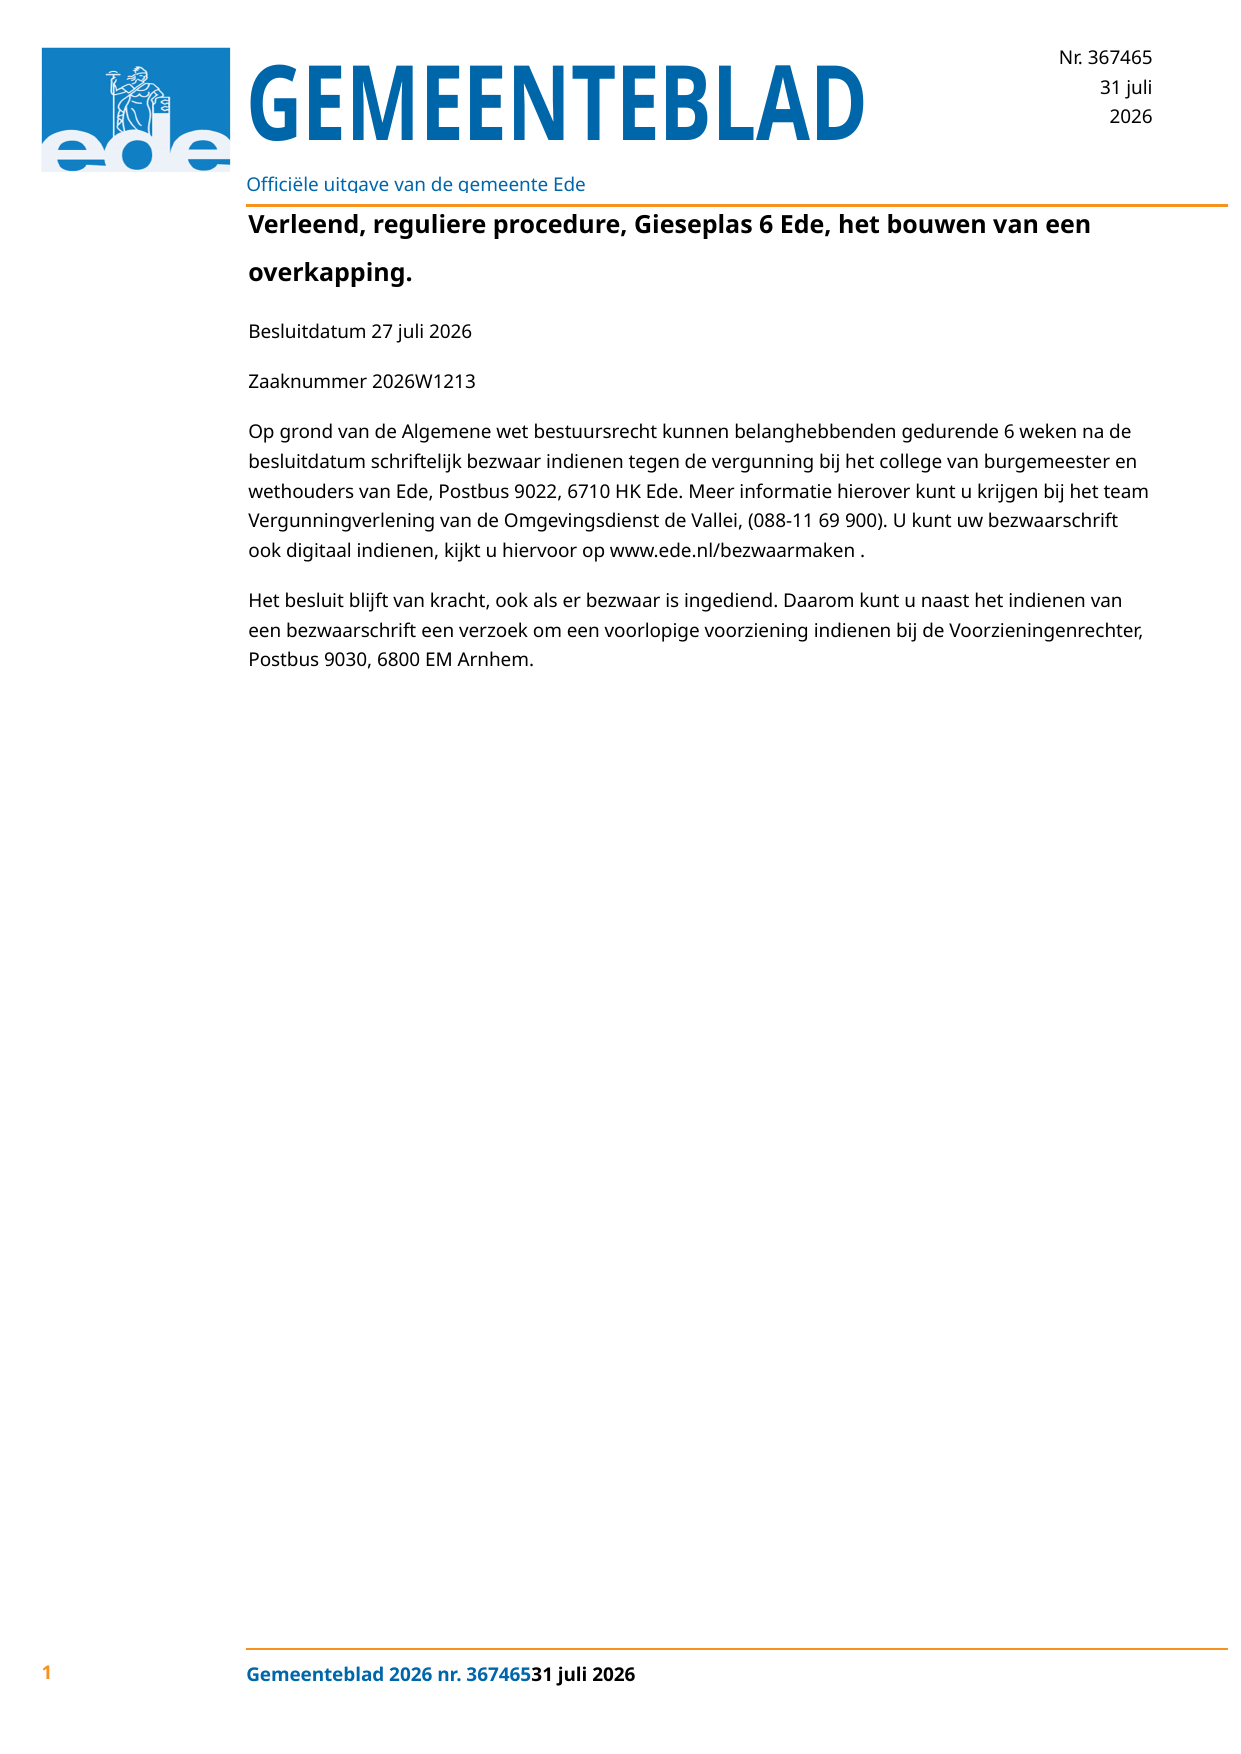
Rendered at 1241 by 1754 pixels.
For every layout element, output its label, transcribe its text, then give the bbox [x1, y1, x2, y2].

text Verleend, reguliere procedure, Gieseplas 6 Ede, het bouwen van een overkapping. [248, 207, 1152, 288]
text Op grond van de Algemene wet bestuursrecht kunnen belanghebbenden gedurende 6 weken na de besluitdatum schriftelijk bezwaar indienen tegen de vergunning bij het college van burgemeester en wethouders van Ede, Postbus 9022, 6710 HK Ede. Meer informatie hierover kunt u krijgen bij het team Vergunningverlening van de Omgevingsdienst de Vallei, (088-11 69 900). U kunt uw bezwaarschrift ook digitaal indienen, kijkt u hiervoor op www.ede.nl/bezwaarmaken . [248, 419, 1152, 563]
text Het besluit blijft van kracht, ook als er bezwaar is ingediend. Daarom kunt u naast het indienen van een bezwaarschrift een verzoek om een voorlopige voorziening indienen bij de Voorzieningenrechter, Postbus 9030, 6800 EM Arnhem. [248, 587, 1152, 672]
text Zaaknummer 2026W1213 [248, 368, 1152, 394]
picture [41, 47, 231, 172]
text Besluitdatum 27 juli 2026 [248, 318, 1152, 344]
